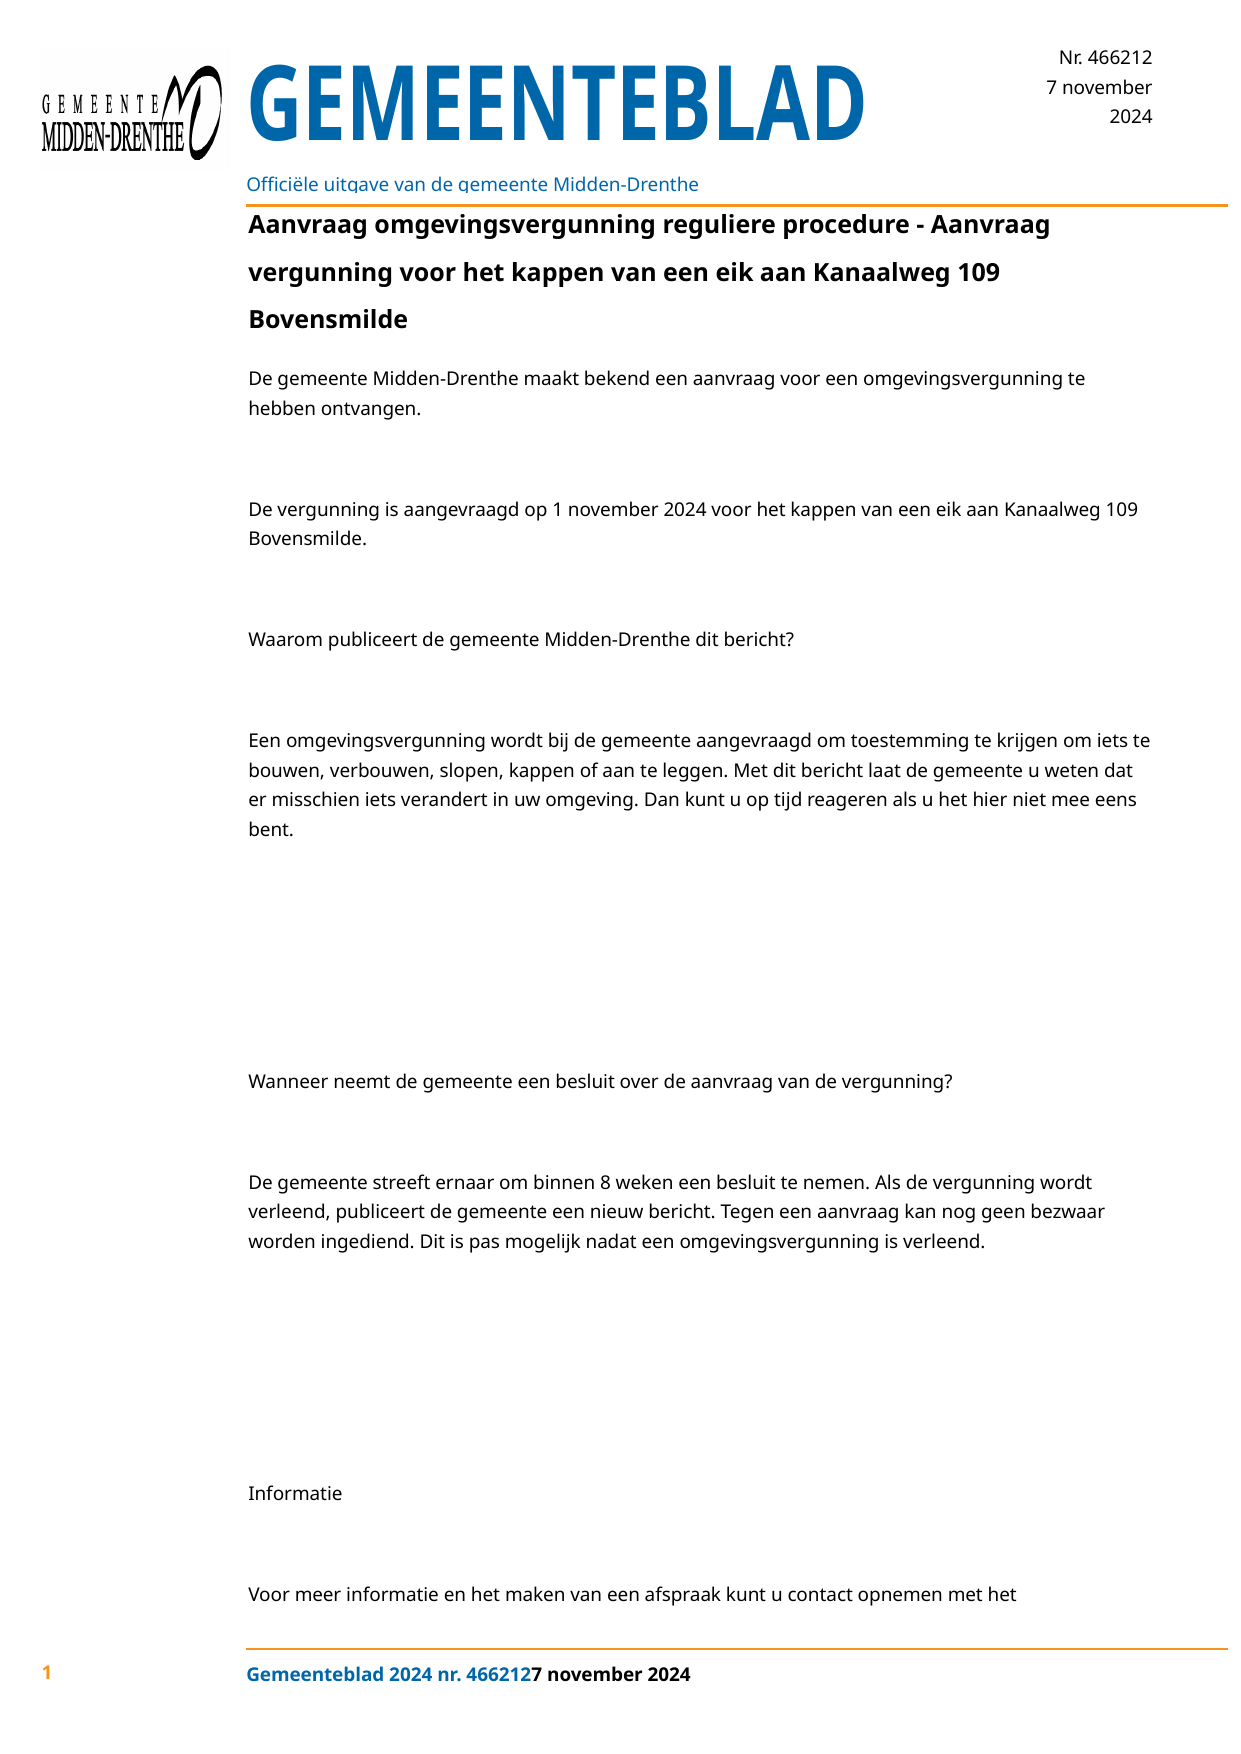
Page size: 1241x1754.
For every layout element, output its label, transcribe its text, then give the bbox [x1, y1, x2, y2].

text Waarom publiceert de gemeente Midden-Drenthe dit bericht? [248, 626, 1152, 652]
text Een omgevingsvergunning wordt bij de gemeente aangevraagd om toestemming te krijgen om iets te bouwen, verbouwen, slopen, kappen of aan te leggen. Met dit bericht laat de gemeente u weten dat er misschien iets verandert in uw omgeving. Dan kunt u op tijd reageren als u het hier niet mee eens bent. [248, 727, 1152, 842]
text Voor meer informatie en het maken van een afspraak kunt u contact opnemen met het [248, 1581, 1152, 1607]
text Informatie [248, 1480, 1152, 1506]
text De gemeente streeft ernaar om binnen 8 weken een besluit te nemen. Als de vergunning wordt verleend, publiceert de gemeente een nieuw bericht. Tegen een aanvraag kan nog geen bezwaar worden ingediend. Dit is pas mogelijk nadat een omgevingsvergunning is verleend. [248, 1169, 1152, 1254]
text De gemeente Midden-Drenthe maakt bekend een aanvraag voor een omgevingsvergunning te hebben ontvangen. [248, 366, 1152, 421]
text De vergunning is aangevraagd op 1 november 2024 voor het kappen van een eik aan Kanaalweg 109 Bovensmilde. [248, 496, 1152, 551]
picture [41, 47, 231, 172]
text Wanneer neemt de gemeente een besluit over de aanvraag van de vergunning? [248, 1068, 1152, 1094]
text Aanvraag omgevingsvergunning reguliere procedure - Aanvraag vergunning voor het kappen van een eik aan Kanaalweg 109 Bovensmilde [248, 207, 1152, 336]
